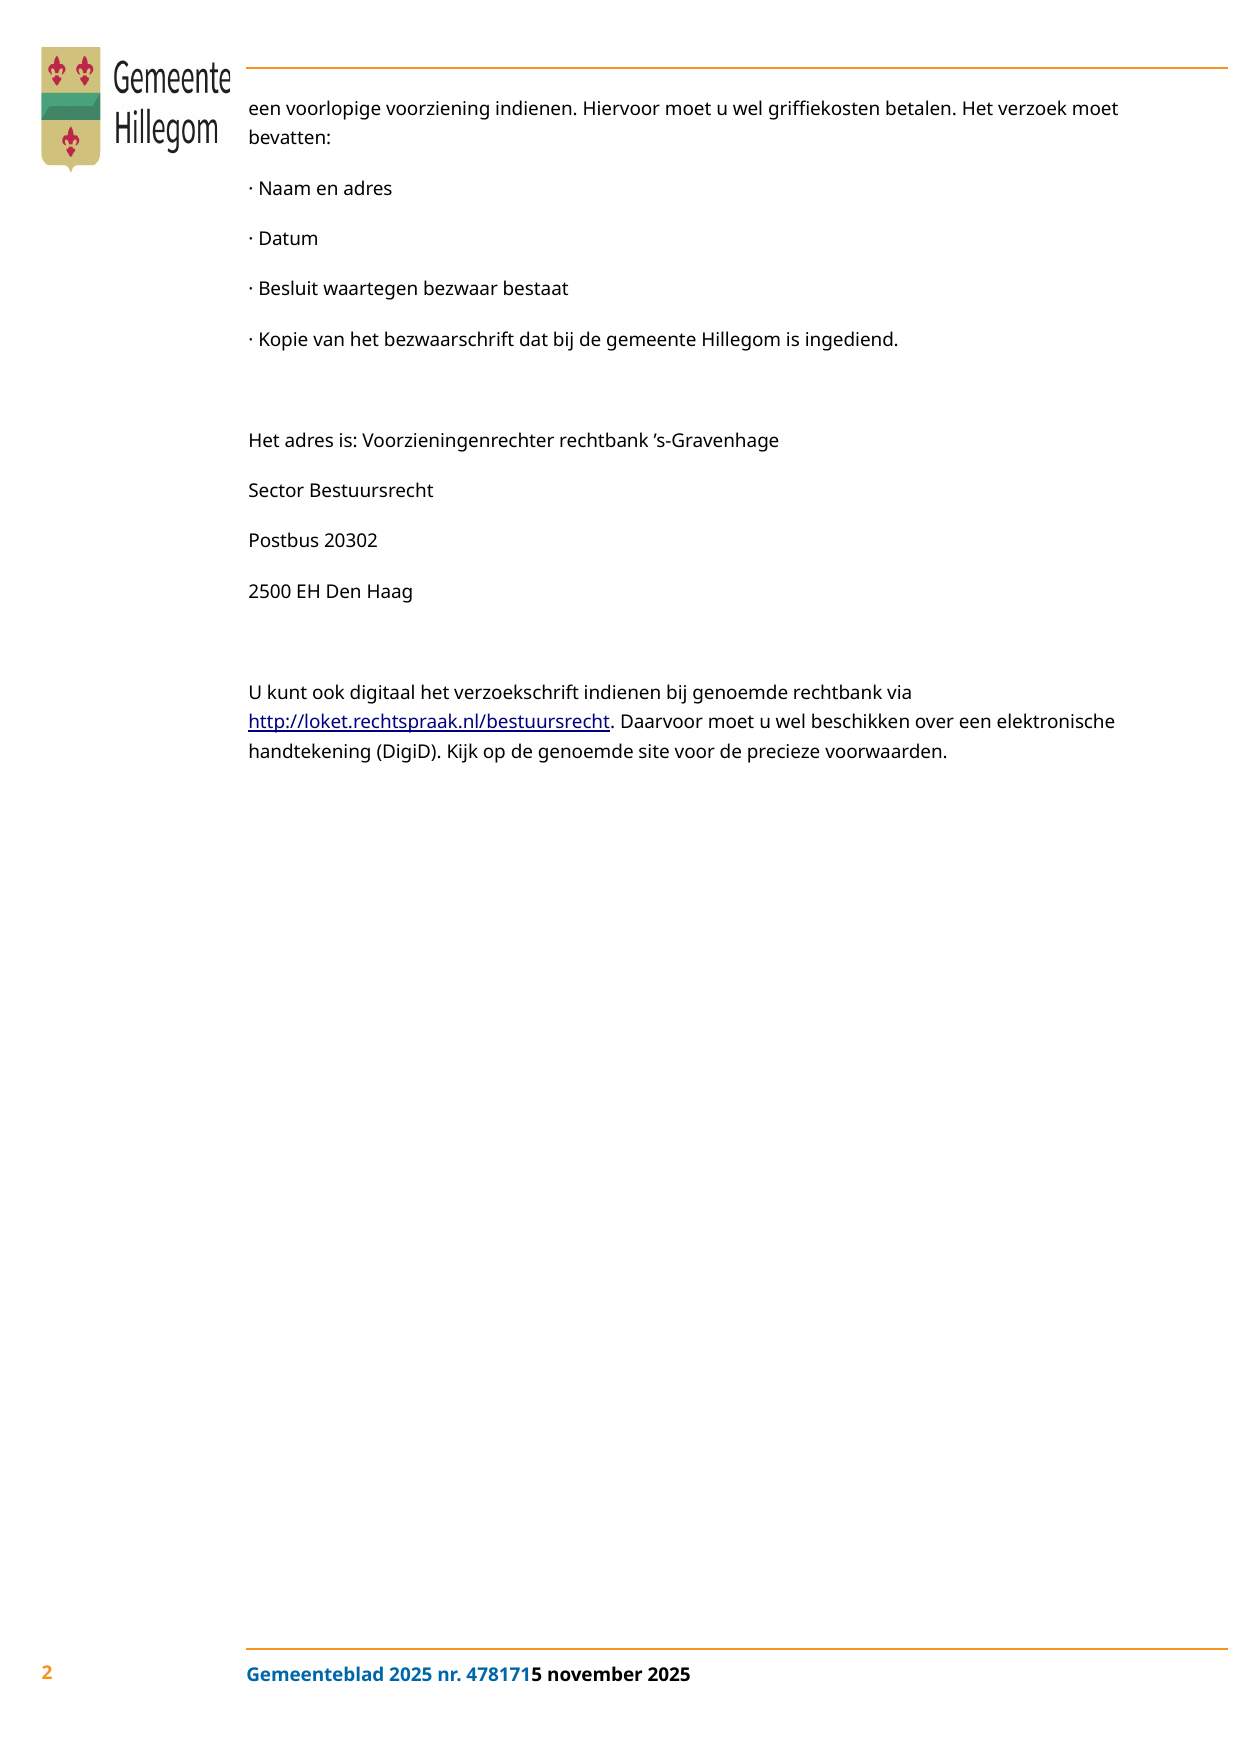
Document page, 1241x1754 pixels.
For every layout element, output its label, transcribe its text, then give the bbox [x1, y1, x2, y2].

text een voorlopige voorziening indienen. Hiervoor moet u wel griffiekosten betalen. Het verzoek moet bevatten: [248, 95, 1152, 150]
text U kunt ook digitaal het verzoekschrift indienen bij genoemde rechtbank via http://loket.rechtspraak.nl/bestuursrecht. Daarvoor moet u wel beschikken over een elektronische handtekening (DigiD). Kijk op de genoemde site voor de precieze voorwaarden. [248, 679, 1152, 764]
text Postbus 20302 [248, 528, 1152, 553]
text · Besluit waartegen bezwaar bestaat [248, 276, 1152, 301]
text · Naam en adres [248, 175, 1152, 201]
text Sector Bestuursrecht [248, 477, 1152, 503]
text · Kopie van het bezwaarschrift dat bij de gemeente Hillegom is ingediend. [248, 326, 1152, 352]
picture [41, 47, 231, 172]
text · Datum [248, 225, 1152, 251]
text Het adres is: Voorzieningenrechter rechtbank ’s-Gravenhage [248, 427, 1152, 453]
text 2500 EH Den Haag [248, 578, 1152, 604]
